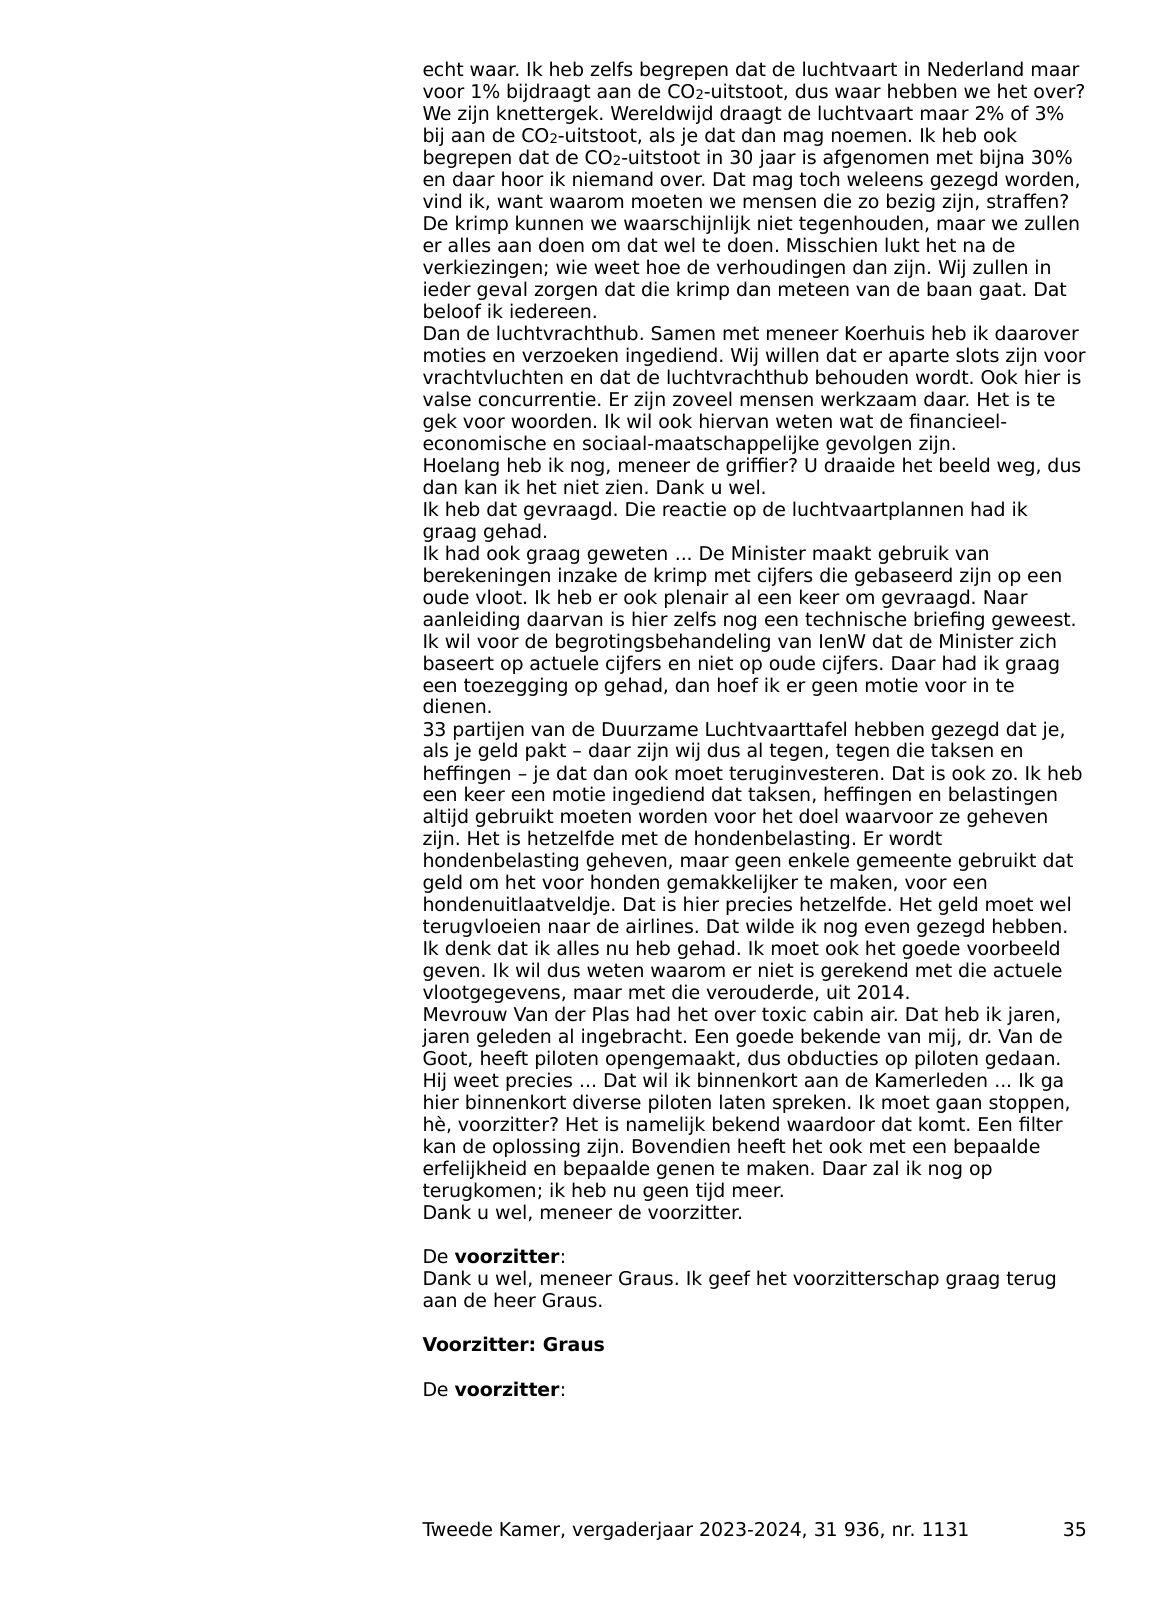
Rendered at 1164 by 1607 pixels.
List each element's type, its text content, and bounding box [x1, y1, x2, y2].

text De voorzitter: [422, 1378, 1087, 1400]
text Mevrouw Van der Plas had het over toxic cabin air. Dat heb ik jaren, jaren geleden al ingebracht. Een goede bekende van mij, dr. Van de Goot, heeft piloten opengemaakt, dus obducties op piloten gedaan. Hij weet precies ... Dat wil ik binnenkort aan de Kamerleden ... Ik ga hier binnenkort diverse piloten laten spreken. Ik moet gaan stoppen, hè, voorzitter? Het is namelijk bekend waardoor dat komt. Een filter kan de oplossing zijn. Bovendien heeft het ook met een bepaalde erfelijkheid en bepaalde genen te maken. Daar zal ik nog op terugkomen; ik heb nu geen tijd meer. [422, 1004, 1087, 1202]
text Ik denk dat ik alles nu heb gehad. Ik moet ook het goede voorbeeld geven. Ik wil dus weten waarom er niet is gerekend met die actuele vlootgegevens, maar met die verouderde, uit 2014. [422, 938, 1087, 1004]
text Dan de luchtvrachthub. Samen met meneer Koerhuis heb ik daarover moties en verzoeken ingediend. Wij willen dat er aparte slots zijn voor vrachtvluchten en dat de luchtvrachthub behouden wordt. Ook hier is valse concurrentie. Er zijn zoveel mensen werkzaam daar. Het is te gek voor woorden. Ik wil ook hiervan weten wat de financieel-economische en sociaal-maatschappelijke gevolgen zijn. [422, 323, 1087, 455]
text De krimp kunnen we waarschijnlijk niet tegenhouden, maar we zullen er alles aan doen om dat wel te doen. Misschien lukt het na de verkiezingen; wie weet hoe de verhoudingen dan zijn. Wij zullen in ieder geval zorgen dat die krimp dan meteen van de baan gaat. Dat beloof ik iedereen. [422, 213, 1087, 323]
text 33 partijen van de Duurzame Luchtvaarttafel hebben gezegd dat je, als je geld pakt – daar zijn wij dus al tegen, tegen die taksen en heffingen – je dat dan ook moet teruginvesteren. Dat is ook zo. Ik heb een keer een motie ingediend dat taksen, heffingen en belastingen altijd gebruikt moeten worden voor het doel waarvoor ze geheven zijn. Het is hetzelfde met de hondenbelasting. Er wordt hondenbelasting geheven, maar geen enkele gemeente gebruikt dat geld om het voor honden gemakkelijker te maken, voor een hondenuitlaatveldje. Dat is hier precies hetzelfde. Het geld moet wel terugvloeien naar de airlines. Dat wilde ik nog even gezegd hebben. [422, 718, 1087, 938]
text Hoelang heb ik nog, meneer de griffier? U draaide het beeld weg, dus dan kan ik het niet zien. Dank u wel. [422, 455, 1087, 499]
text Ik heb dat gevraagd. Die reactie op de luchtvaartplannen had ik graag gehad. [422, 499, 1087, 543]
subtitle Voorzitter: Graus [422, 1334, 1087, 1356]
text De voorzitter: [422, 1246, 1087, 1268]
text Ik had ook graag geweten ... De Minister maakt gebruik van berekeningen inzake de krimp met cijfers die gebaseerd zijn op een oude vloot. Ik heb er ook plenair al een keer om gevraagd. Naar aanleiding daarvan is hier zelfs nog een technische briefing geweest. Ik wil voor de begrotingsbehandeling van IenW dat de Minister zich baseert op actuele cijfers en niet op oude cijfers. Daar had ik graag een toezegging op gehad, dan hoef ik er geen motie voor in te dienen. [422, 543, 1087, 718]
text Dank u wel, meneer de voorzitter. [422, 1202, 1087, 1224]
text Dank u wel, meneer Graus. Ik geef het voorzitterschap graag terug aan de heer Graus. [422, 1268, 1087, 1312]
text echt waar. Ik heb zelfs begrepen dat de luchtvaart in Nederland maar voor 1% bijdraagt aan de CO2-uitstoot, dus waar hebben we het over? We zijn knettergek. Wereldwijd draagt de luchtvaart maar 2% of 3% bij aan de CO2-uitstoot, als je dat dan mag noemen. Ik heb ook begrepen dat de CO2-uitstoot in 30 jaar is afgenomen met bijna 30% en daar hoor ik niemand over. Dat mag toch weleens gezegd worden, vind ik, want waarom moeten we mensen die zo bezig zijn, straffen? [422, 59, 1087, 213]
